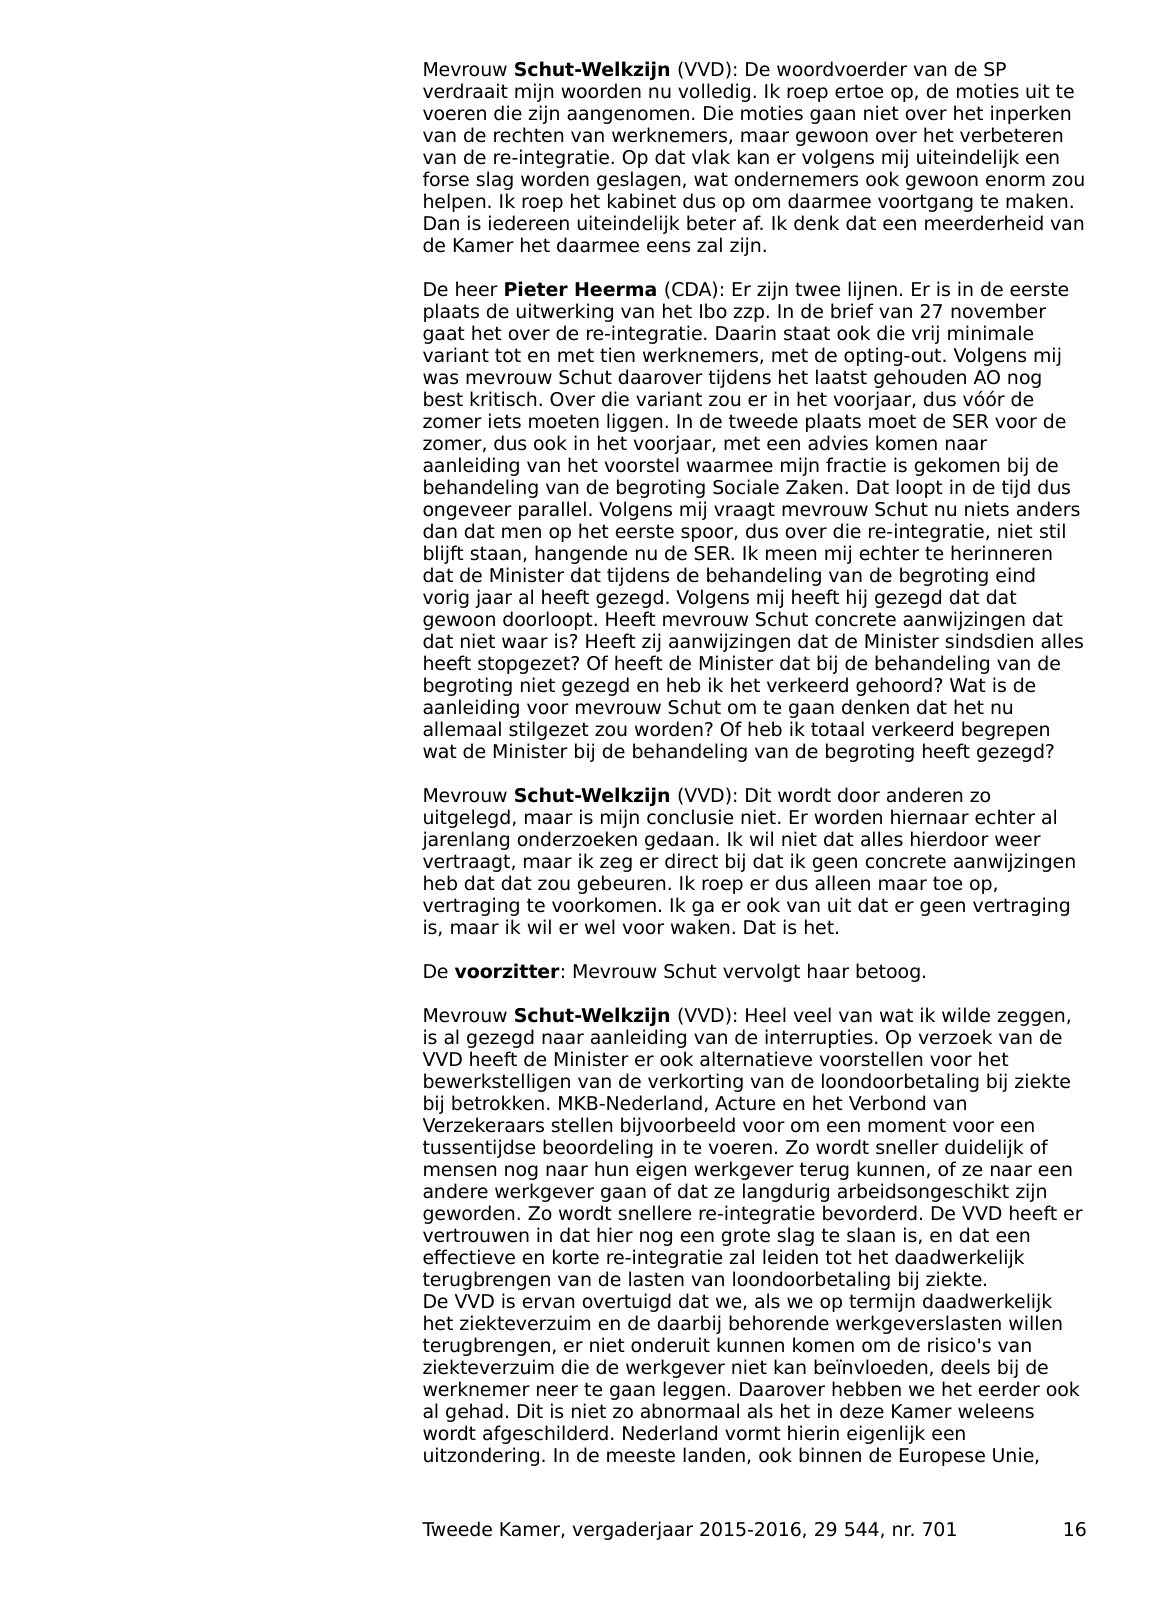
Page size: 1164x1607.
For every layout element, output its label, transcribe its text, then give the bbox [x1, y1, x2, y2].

text De VVD is ervan overtuigd dat we, als we op termijn daadwerkelijk het ziekteverzuim en de daarbij behorende werkgeverslasten willen terugbrengen, er niet onderuit kunnen komen om de risico's van ziekteverzuim die de werkgever niet kan beïnvloeden, deels bij de werknemer neer te gaan leggen. Daarover hebben we het eerder ook al gehad. Dit is niet zo abnormaal als het in deze Kamer weleens wordt afgeschilderd. Nederland vormt hierin eigenlijk een uitzondering. In de meeste landen, ook binnen de Europese Unie, [422, 1291, 1087, 1467]
text De heer Pieter Heerma (CDA): Er zijn twee lijnen. Er is in de eerste plaats de uitwerking van het Ibo zzp. In de brief van 27 november gaat het over de re-integratie. Daarin staat ook die vrij minimale variant tot en met tien werknemers, met de opting-out. Volgens mij was mevrouw Schut daarover tijdens het laatst gehouden AO nog best kritisch. Over die variant zou er in het voorjaar, dus vóór de zomer iets moeten liggen. In de tweede plaats moet de SER voor de zomer, dus ook in het voorjaar, met een advies komen naar aanleiding van het voorstel waarmee mijn fractie is gekomen bij de behandeling van de begroting Sociale Zaken. Dat loopt in de tijd dus ongeveer parallel. Volgens mij vraagt mevrouw Schut nu niets anders dan dat men op het eerste spoor, dus over die re-integratie, niet stil blijft staan, hangende nu de SER. Ik meen mij echter te herinneren dat de Minister dat tijdens de behandeling van de begroting eind vorig jaar al heeft gezegd. Volgens mij heeft hij gezegd dat dat gewoon doorloopt. Heeft mevrouw Schut concrete aanwijzingen dat dat niet waar is? Heeft zij aanwijzingen dat de Minister sindsdien alles heeft stopgezet? Of heeft de Minister dat bij de behandeling van de begroting niet gezegd en heb ik het verkeerd gehoord? Wat is de aanleiding voor mevrouw Schut om te gaan denken dat het nu allemaal stilgezet zou worden? Of heb ik totaal verkeerd begrepen wat de Minister bij de behandeling van de begroting heeft gezegd? [422, 279, 1087, 763]
text Mevrouw Schut-Welkzijn (VVD): Dit wordt door anderen zo uitgelegd, maar is mijn conclusie niet. Er worden hiernaar echter al jarenlang onderzoeken gedaan. Ik wil niet dat alles hierdoor weer vertraagt, maar ik zeg er direct bij dat ik geen concrete aanwijzingen heb dat dat zou gebeuren. Ik roep er dus alleen maar toe op, vertraging te voorkomen. Ik ga er ook van uit dat er geen vertraging is, maar ik wil er wel voor waken. Dat is het. [422, 785, 1087, 939]
text Mevrouw Schut-Welkzijn (VVD): Heel veel van wat ik wilde zeggen, is al gezegd naar aanleiding van de interrupties. Op verzoek van de VVD heeft de Minister er ook alternatieve voorstellen voor het bewerkstelligen van de verkorting van de loondoorbetaling bij ziekte bij betrokken. MKB-Nederland, Acture en het Verbond van Verzekeraars stellen bijvoorbeeld voor om een moment voor een tussentijdse beoordeling in te voeren. Zo wordt sneller duidelijk of mensen nog naar hun eigen werkgever terug kunnen, of ze naar een andere werkgever gaan of dat ze langdurig arbeidsongeschikt zijn geworden. Zo wordt snellere re-integratie bevorderd. De VVD heeft er vertrouwen in dat hier nog een grote slag te slaan is, en dat een effectieve en korte re-integratie zal leiden tot het daadwerkelijk terugbrengen van de lasten van loondoorbetaling bij ziekte. [422, 1005, 1087, 1291]
text De voorzitter: Mevrouw Schut vervolgt haar betoog. [422, 961, 1087, 983]
text Mevrouw Schut-Welkzijn (VVD): De woordvoerder van de SP verdraait mijn woorden nu volledig. Ik roep ertoe op, de moties uit te voeren die zijn aangenomen. Die moties gaan niet over het inperken van de rechten van werknemers, maar gewoon over het verbeteren van de re-integratie. Op dat vlak kan er volgens mij uiteindelijk een forse slag worden geslagen, wat ondernemers ook gewoon enorm zou helpen. Ik roep het kabinet dus op om daarmee voortgang te maken. Dan is iedereen uiteindelijk beter af. Ik denk dat een meerderheid van de Kamer het daarmee eens zal zijn. [422, 59, 1087, 257]
